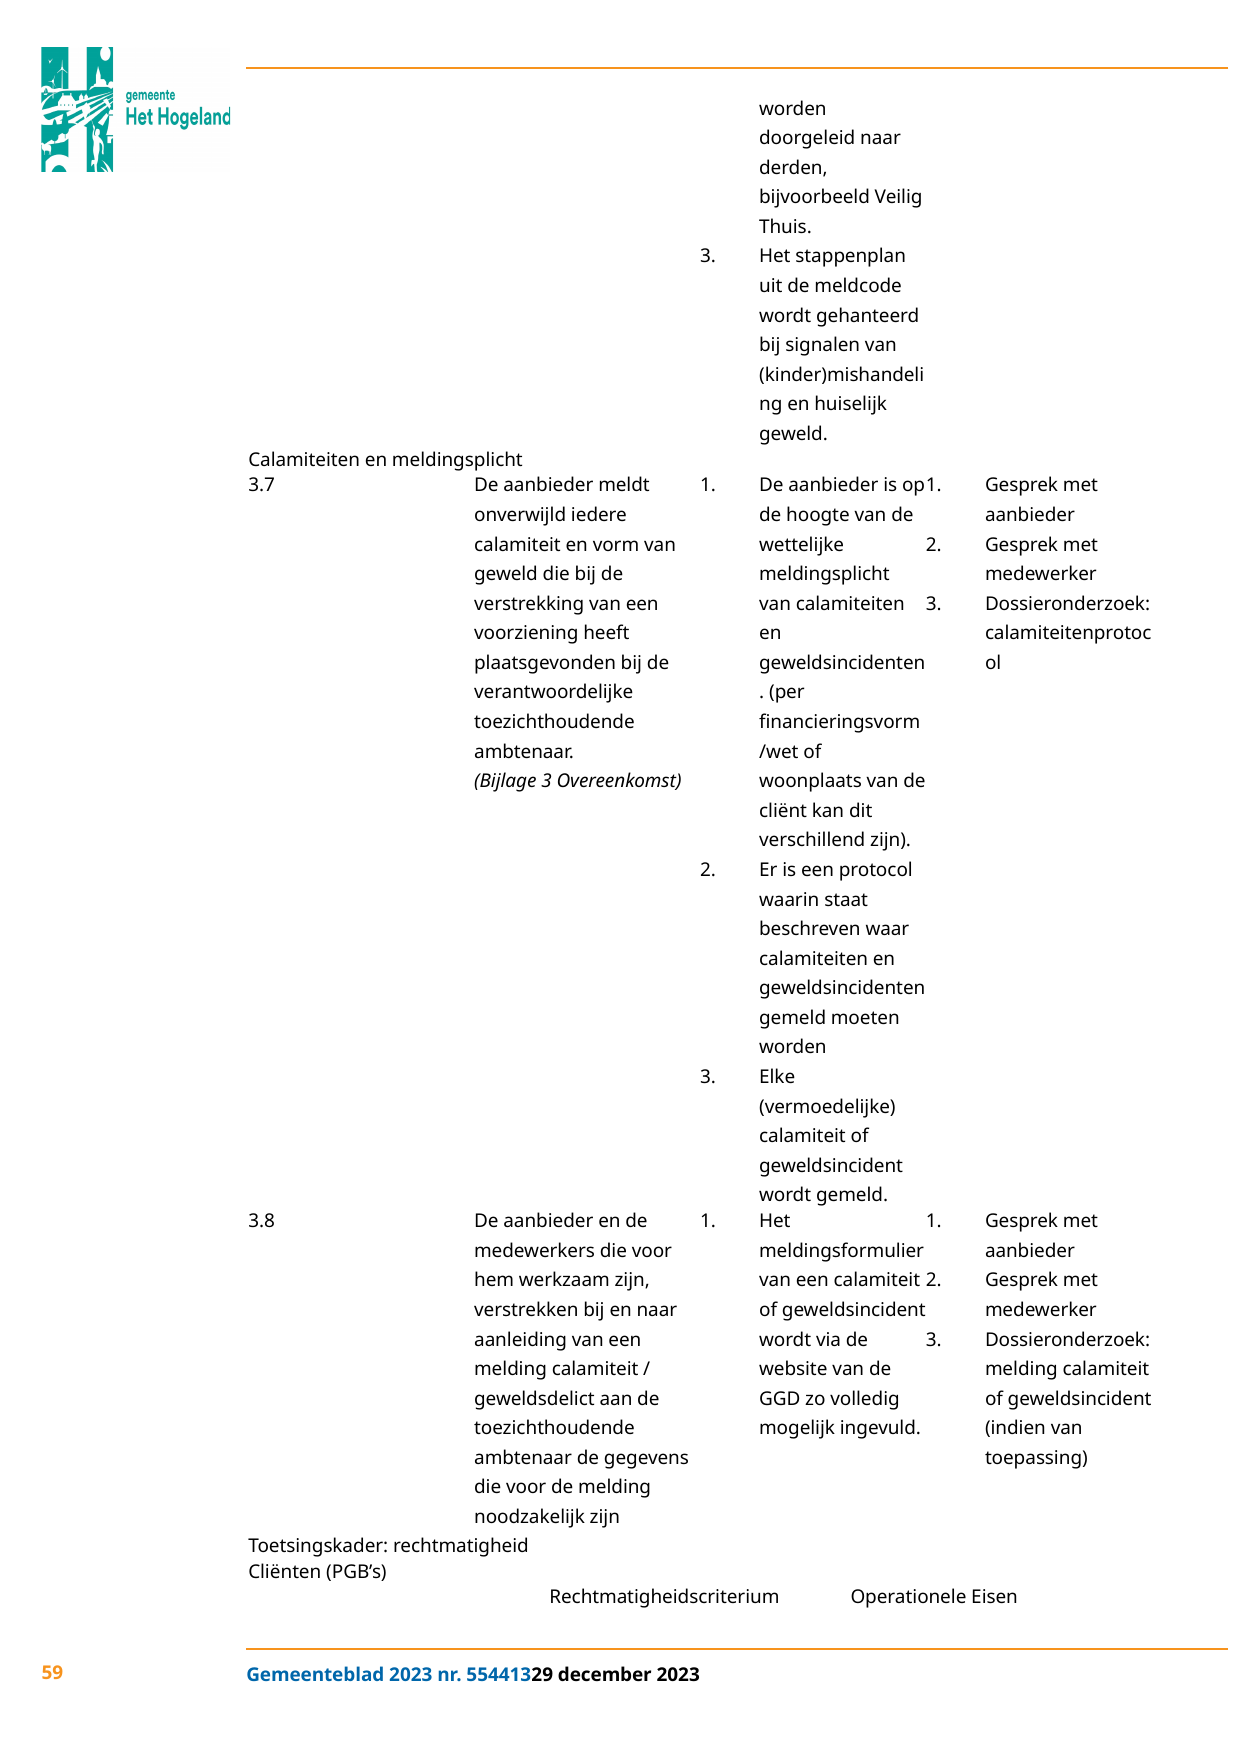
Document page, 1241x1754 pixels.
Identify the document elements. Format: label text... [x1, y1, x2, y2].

table_cell [474, 95, 700, 446]
table_cell Calamiteiten en meldingsplicht [248, 446, 1152, 472]
table_cell 3.8 [248, 1208, 474, 1529]
table_cell Gesprek met aanbieder Gesprek met medewerker Dossieronderzoek: melding calamiteit of geweldsincident (indien van toepassing) [926, 1208, 1152, 1529]
table_cell De aanbieder is op de hoogte van de wettelijke meldingsplicht van calamiteiten en geweldsincidenten. (per financieringsvorm/wet of woonplaats van de cliënt kan dit verschillend zijn). Er is een protocol waarin staat beschreven waar calamiteiten en geweldsincidenten gemeld moeten worden Elke (vermoedelijke) calamiteit of geweldsincident wordt gemeld. [700, 472, 926, 1207]
table_cell worden doorgeleid naar derden, bijvoorbeeld Veilig Thuis. Het stappenplan uit de meldcode wordt gehanteerd bij signalen van (kinder)mishandeling en huiselijk geweld. [700, 95, 926, 446]
table_cell De aanbieder en de medewerkers die voor hem werkzaam zijn, verstrekken bij en naar aanleiding van een melding calamiteit / geweldsdelict aan de toezichthoudende ambtenaar de gegevens die voor de melding noodzakelijk zijn [474, 1208, 700, 1529]
table_cell Operationele Eisen [850, 1584, 1152, 1609]
table_cell De aanbieder meldt onverwijld iedere calamiteit en vorm van geweld die bij de verstrekking van een voorziening heeft plaatsgevonden bij de verantwoordelijke toezichthoudende ambtenaar. (Bijlage 3 Overeenkomst) [474, 472, 700, 1207]
table_cell [248, 95, 474, 446]
table_cell Cliënten (PGB’s) [248, 1558, 1152, 1584]
table_cell 3.7 [248, 472, 474, 1207]
table_cell Het meldingsformulier van een calamiteit of geweldsincident wordt via de website van de GGD zo volledig mogelijk ingevuld. [700, 1208, 926, 1529]
table_header Toetsingskader: rechtmatigheid [248, 1532, 1152, 1558]
table_cell [248, 1584, 549, 1609]
table_cell Rechtmatigheidscriterium [549, 1584, 850, 1609]
table_cell [926, 95, 1152, 446]
picture [41, 47, 231, 172]
table_cell Gesprek met aanbieder Gesprek met medewerker Dossieronderzoek: calamiteitenprotocol [926, 472, 1152, 1207]
